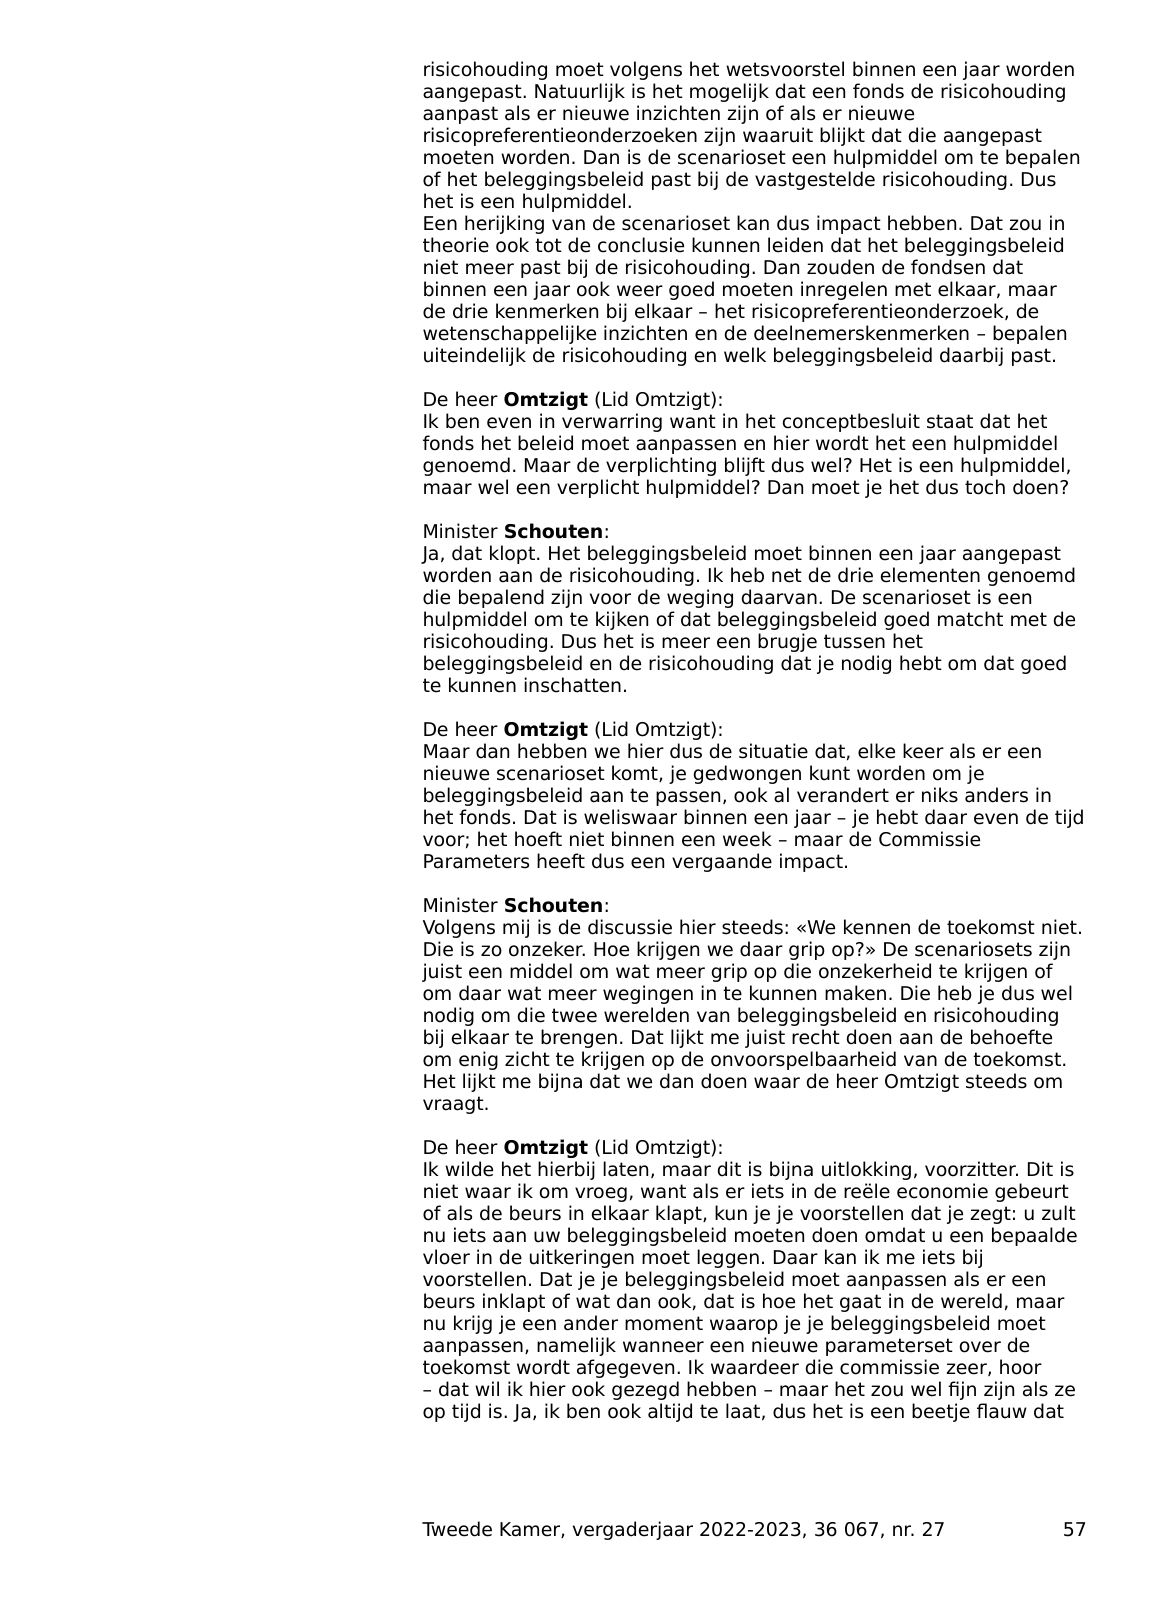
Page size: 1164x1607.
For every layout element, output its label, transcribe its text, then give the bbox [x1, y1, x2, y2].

text Minister Schouten: [422, 521, 1087, 543]
text Volgens mij is de discussie hier steeds: «We kennen de toekomst niet. Die is zo onzeker. Hoe krijgen we daar grip op?» De scenariosets zijn juist een middel om wat meer grip op die onzekerheid te krijgen of om daar wat meer wegingen in te kunnen maken. Die heb je dus wel nodig om die twee werelden van beleggingsbeleid en risicohouding bij elkaar te brengen. Dat lijkt me juist recht doen aan de behoefte om enig zicht te krijgen op de onvoorspelbaarheid van de toekomst. Het lijkt me bijna dat we dan doen waar de heer Omtzigt steeds om vraagt. [422, 917, 1087, 1115]
text Ik wilde het hierbij laten, maar dit is bijna uitlokking, voorzitter. Dit is niet waar ik om vroeg, want als er iets in de reële economie gebeurt of als de beurs in elkaar klapt, kun je je voorstellen dat je zegt: u zult nu iets aan uw beleggingsbeleid moeten doen omdat u een bepaalde vloer in de uitkeringen moet leggen. Daar kan ik me iets bij voorstellen. Dat je je beleggingsbeleid moet aanpassen als er een beurs inklapt of wat dan ook, dat is hoe het gaat in de wereld, maar nu krijg je een ander moment waarop je je beleggingsbeleid moet aanpassen, namelijk wanneer een nieuwe parameterset over de toekomst wordt afgegeven. Ik waardeer die commissie zeer, hoor – dat wil ik hier ook gezegd hebben – maar het zou wel fijn zijn als ze op tijd is. Ja, ik ben ook altijd te laat, dus het is een beetje flauw dat [422, 1159, 1087, 1423]
text Maar dan hebben we hier dus de situatie dat, elke keer als er een nieuwe scenarioset komt, je gedwongen kunt worden om je beleggingsbeleid aan te passen, ook al verandert er niks anders in het fonds. Dat is weliswaar binnen een jaar – je hebt daar even de tijd voor; het hoeft niet binnen een week – maar de Commissie Parameters heeft dus een vergaande impact. [422, 741, 1087, 873]
text risicohouding moet volgens het wetsvoorstel binnen een jaar worden aangepast. Natuurlijk is het mogelijk dat een fonds de risicohouding aanpast als er nieuwe inzichten zijn of als er nieuwe risicopreferentieonderzoeken zijn waaruit blijkt dat die aangepast moeten worden. Dan is de scenarioset een hulpmiddel om te bepalen of het beleggingsbeleid past bij de vastgestelde risicohouding. Dus het is een hulpmiddel. [422, 59, 1087, 213]
text De heer Omtzigt (Lid Omtzigt): [422, 1137, 1087, 1159]
text Een herijking van de scenarioset kan dus impact hebben. Dat zou in theorie ook tot de conclusie kunnen leiden dat het beleggingsbeleid niet meer past bij de risicohouding. Dan zouden de fondsen dat binnen een jaar ook weer goed moeten inregelen met elkaar, maar de drie kenmerken bij elkaar – het risicopreferentieonderzoek, de wetenschappelijke inzichten en de deelnemerskenmerken – bepalen uiteindelijk de risicohouding en welk beleggingsbeleid daarbij past. [422, 213, 1087, 367]
text Ja, dat klopt. Het beleggingsbeleid moet binnen een jaar aangepast worden aan de risicohouding. Ik heb net de drie elementen genoemd die bepalend zijn voor de weging daarvan. De scenarioset is een hulpmiddel om te kijken of dat beleggingsbeleid goed matcht met de risicohouding. Dus het is meer een brugje tussen het beleggingsbeleid en de risicohouding dat je nodig hebt om dat goed te kunnen inschatten. [422, 543, 1087, 697]
text Ik ben even in verwarring want in het conceptbesluit staat dat het fonds het beleid moet aanpassen en hier wordt het een hulpmiddel genoemd. Maar de verplichting blijft dus wel? Het is een hulpmiddel, maar wel een verplicht hulpmiddel? Dan moet je het dus toch doen? [422, 411, 1087, 499]
text De heer Omtzigt (Lid Omtzigt): [422, 389, 1087, 411]
text Minister Schouten: [422, 895, 1087, 917]
text De heer Omtzigt (Lid Omtzigt): [422, 719, 1087, 741]
